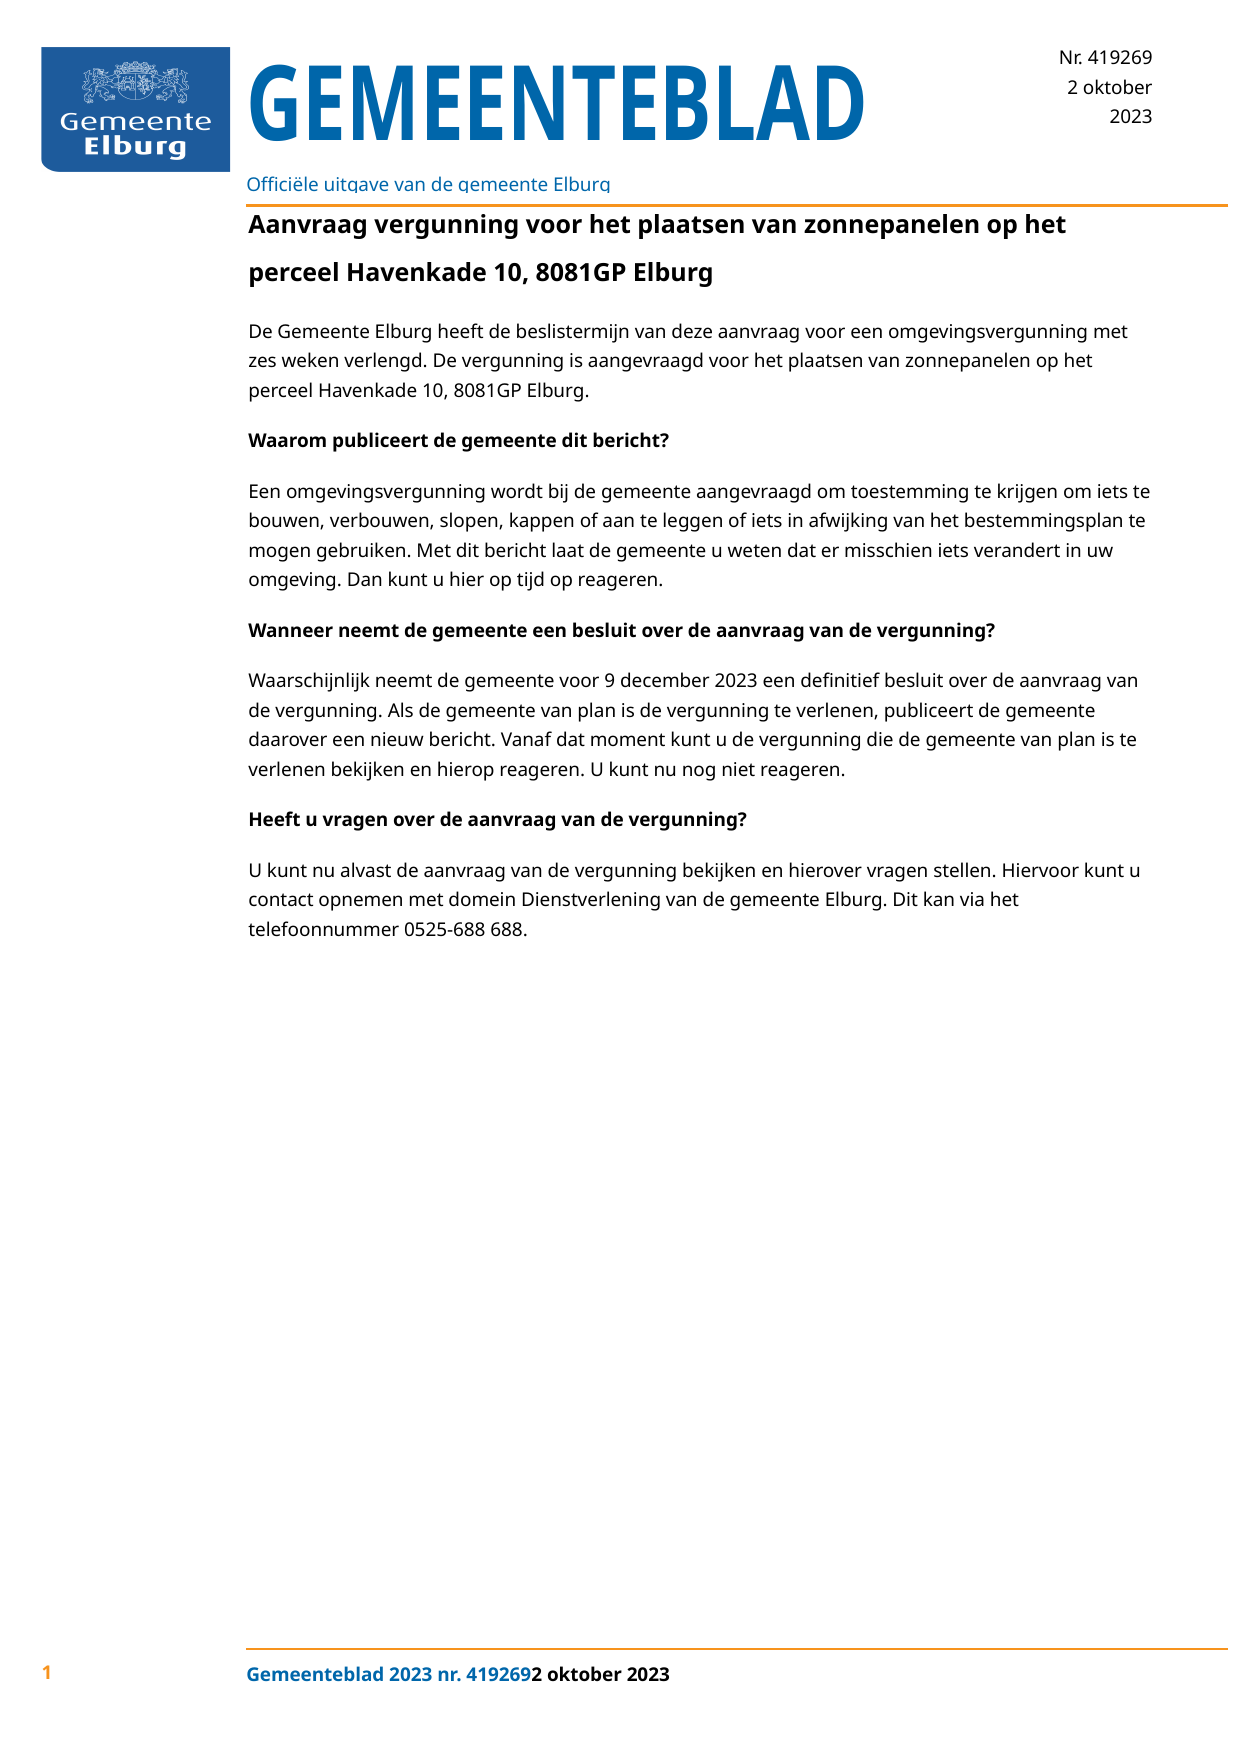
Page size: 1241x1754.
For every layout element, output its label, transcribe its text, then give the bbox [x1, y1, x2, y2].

text Waarom publiceert de gemeente dit bericht? [248, 427, 1152, 453]
text Aanvraag vergunning voor het plaatsen van zonnepanelen op het perceel Havenkade 10, 8081GP Elburg [248, 207, 1152, 288]
text Wanneer neemt de gemeente een besluit over de aanvraag van de vergunning? [248, 617, 1152, 643]
text U kunt nu alvast de aanvraag van de vergunning bekijken en hierover vragen stellen. Hiervoor kunt u contact opnemen met domein Dienstverlening van de gemeente Elburg. Dit kan via het telefoonnummer 0525-688 688. [248, 857, 1152, 942]
text De Gemeente Elburg heeft de beslistermijn van deze aanvraag voor een omgevingsvergunning met zes weken verlengd. De vergunning is aangevraagd voor het plaatsen van zonnepanelen op het perceel Havenkade 10, 8081GP Elburg. [248, 318, 1152, 403]
text Een omgevingsvergunning wordt bij de gemeente aangevraagd om toestemming te krijgen om iets te bouwen, verbouwen, slopen, kappen of aan te leggen of iets in afwijking van het bestemmingsplan te mogen gebruiken. Met dit bericht laat de gemeente u weten dat er misschien iets verandert in uw omgeving. Dan kunt u hier op tijd op reageren. [248, 478, 1152, 592]
picture [41, 47, 231, 172]
text Waarschijnlijk neemt de gemeente voor 9 december 2023 een definitief besluit over de aanvraag van de vergunning. Als de gemeente van plan is de vergunning te verlenen, publiceert de gemeente daarover een nieuw bericht. Vanaf dat moment kunt u de vergunning die de gemeente van plan is te verlenen bekijken en hierop reageren. U kunt nu nog niet reageren. [248, 667, 1152, 782]
text Heeft u vragen over de aanvraag van de vergunning? [248, 807, 1152, 832]
